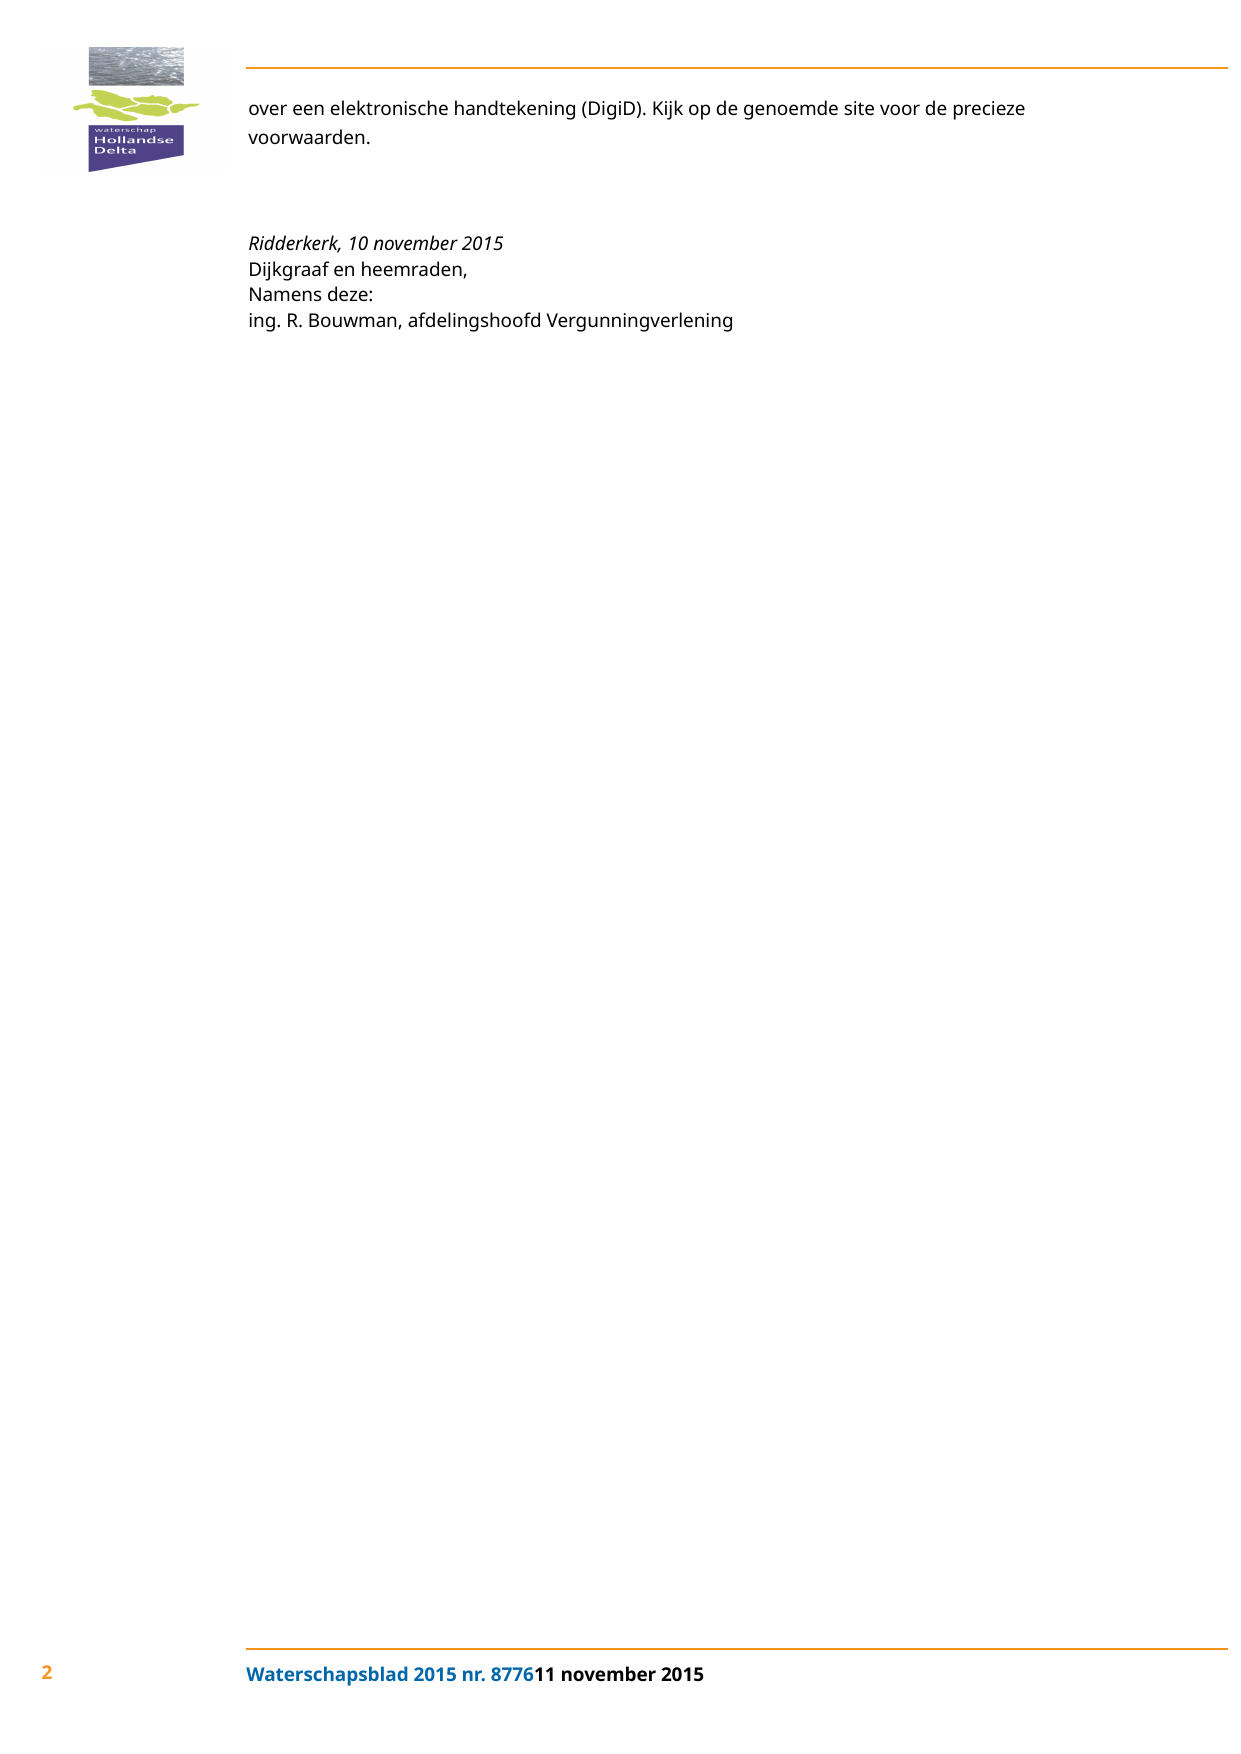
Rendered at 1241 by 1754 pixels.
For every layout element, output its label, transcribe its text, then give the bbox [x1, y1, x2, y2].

text Ridderkerk, 10 november 2015 [248, 230, 1152, 256]
text Dijkgraaf en heemraden, [248, 256, 1152, 282]
text ing. R. Bouwman, afdelingshoofd Vergunningverlening [248, 307, 1152, 333]
text Namens deze: [248, 282, 1152, 307]
text over een elektronische handtekening (DigiD). Kijk op de genoemde site voor de precieze voorwaarden. [248, 95, 1152, 150]
picture [41, 47, 231, 172]
